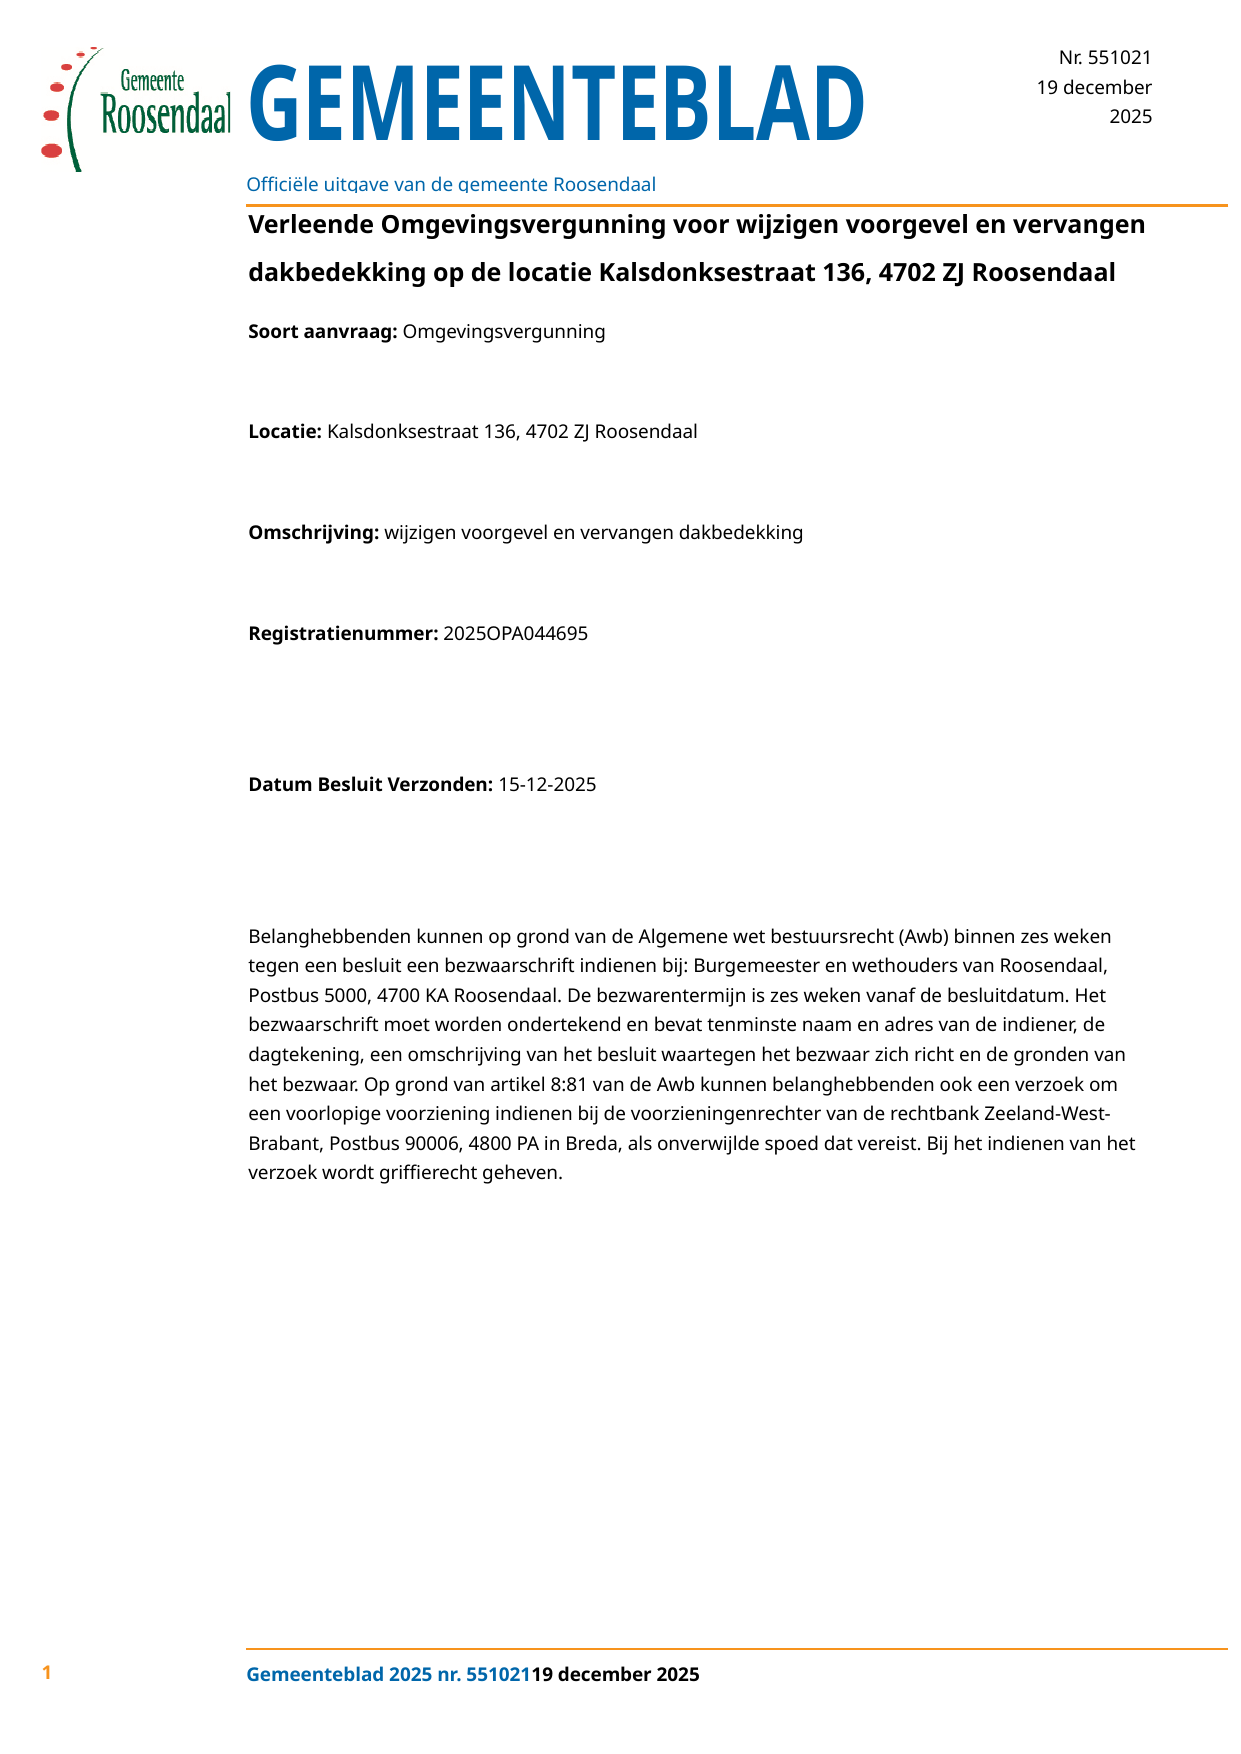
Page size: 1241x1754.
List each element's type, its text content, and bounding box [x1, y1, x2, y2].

text Locatie: Kalsdonksestraat 136, 4702 ZJ Roosendaal [248, 419, 1152, 444]
text Verleende Omgevingsvergunning voor wijzigen voorgevel en vervangen dakbedekking op de locatie Kalsdonksestraat 136, 4702 ZJ Roosendaal [248, 207, 1152, 288]
text Datum Besluit Verzonden: 15-12-2025 [248, 772, 1152, 797]
text Belanghebbenden kunnen op grond van de Algemene wet bestuursrecht (Awb) binnen zes weken tegen een besluit een bezwaarschrift indienen bij: Burgemeester en wethouders van Roosendaal, Postbus 5000, 4700 KA Roosendaal. De bezwarentermijn is zes weken vanaf de besluitdatum. Het bezwaarschrift moet worden ondertekend en bevat tenminste naam en adres van de indiener, de dagtekening, een omschrijving van het besluit waartegen het bezwaar zich richt en de gronden van het bezwaar. Op grond van artikel 8:81 van de Awb kunnen belanghebbenden ook een verzoek om een voorlopige voorziening indienen bij de voorzieningenrechter van de rechtbank Zeeland-West-Brabant, Postbus 90006, 4800 PA in Breda, als onverwijlde spoed dat vereist. Bij het indienen van het verzoek wordt griffierecht geheven. [248, 923, 1152, 1185]
text Registratienummer: 2025OPA044695 [248, 620, 1152, 646]
text Omschrijving: wijzigen voorgevel en vervangen dakbedekking [248, 519, 1152, 545]
text Soort aanvraag: Omgevingsvergunning [248, 318, 1152, 344]
picture [41, 47, 231, 172]
